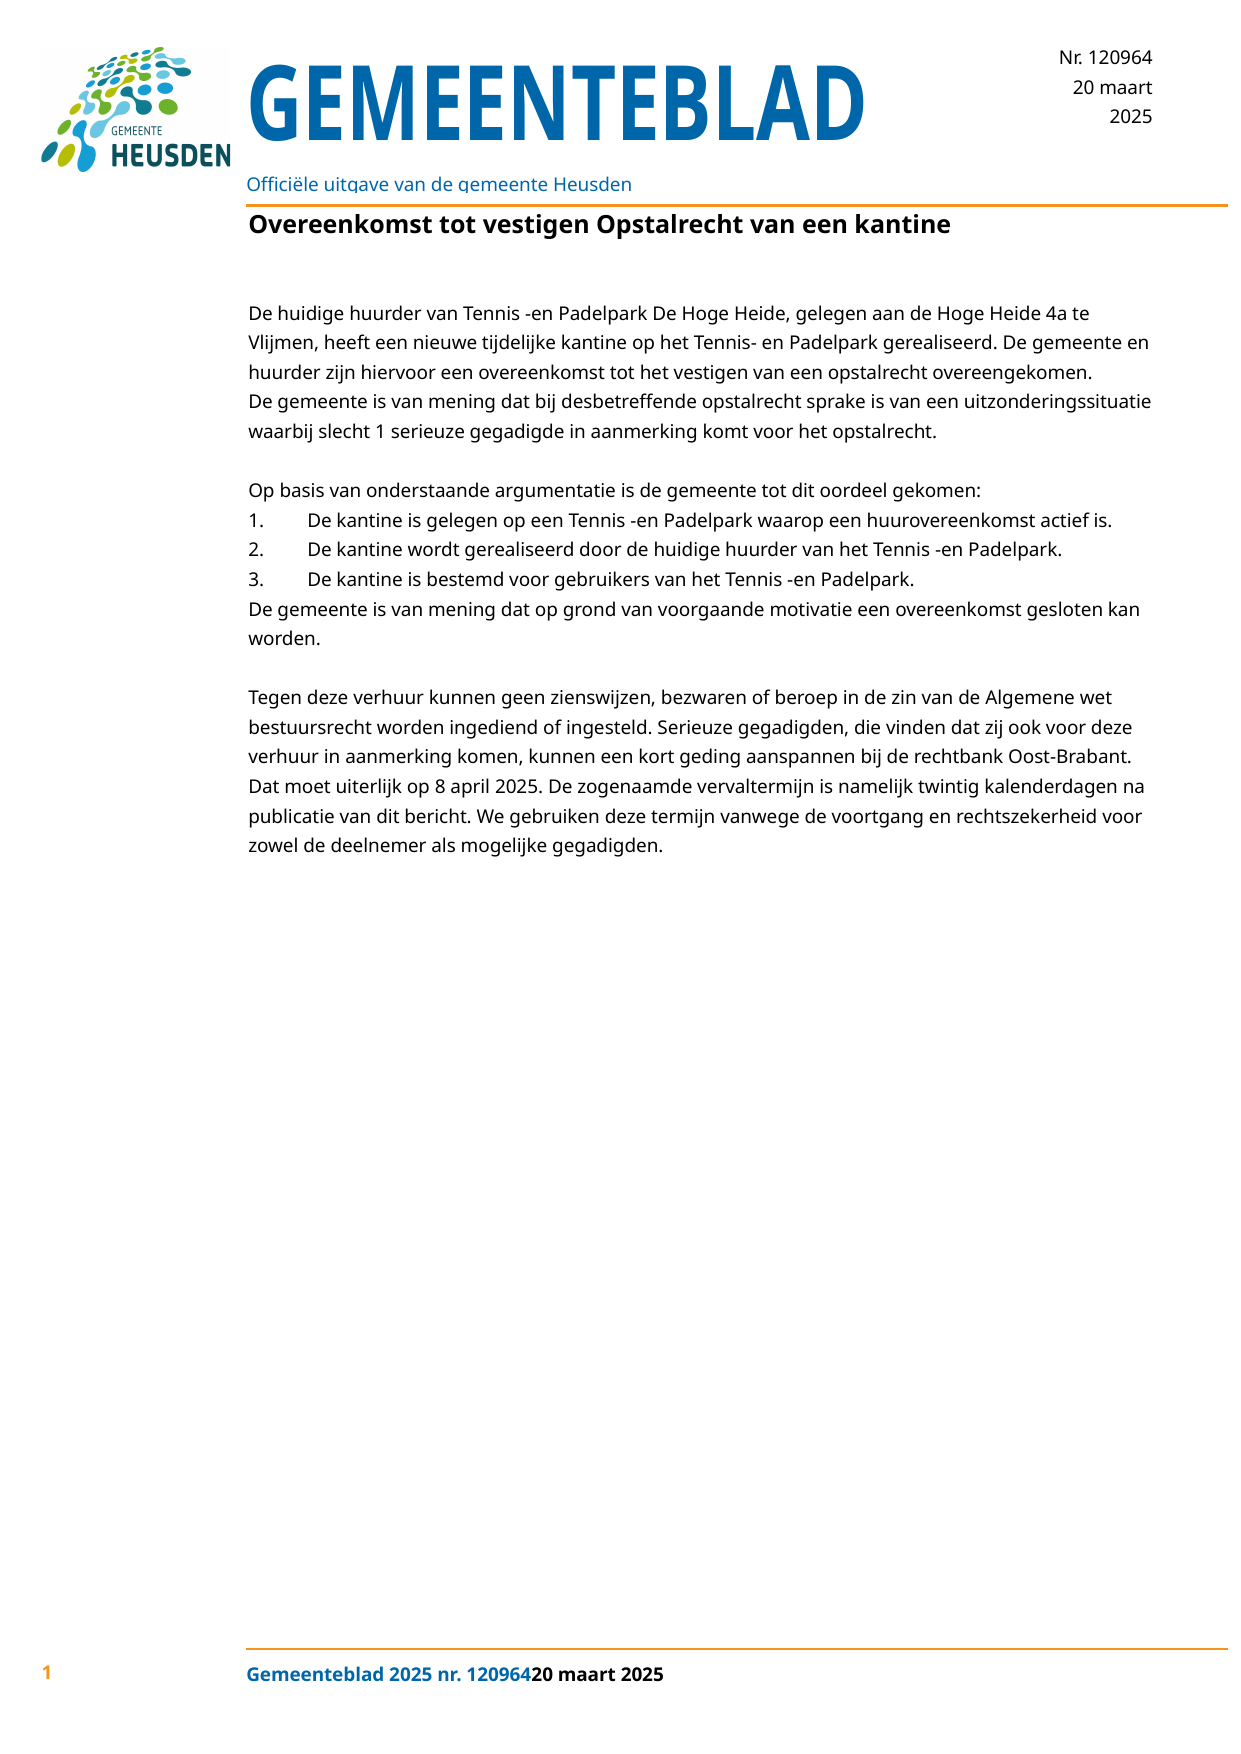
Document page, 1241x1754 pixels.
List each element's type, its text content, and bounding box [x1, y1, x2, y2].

list De kantine is bestemd voor gebruikers van het Tennis -en Padelpark. [248, 566, 1152, 592]
text Tegen deze verhuur kunnen geen zienswijzen, bezwaren of beroep in de zin van de Algemene wet bestuursrecht worden ingediend of ingesteld. Serieuze gegadigden, die vinden dat zij ook voor deze verhuur in aanmerking komen, kunnen een kort geding aanspannen bij de rechtbank Oost-Brabant. Dat moet uiterlijk op 8 april 2025. De zogenaamde vervaltermijn is namelijk twintig kalenderdagen na publicatie van dit bericht. We gebruiken deze termijn vanwege de voortgang en rechtszekerheid voor zowel de deelnemer als mogelijke gegadigden. [248, 684, 1152, 858]
picture [41, 47, 231, 172]
text Op basis van onderstaande argumentatie is de gemeente tot dit oordeel gekomen: [248, 477, 1152, 503]
text De gemeente is van mening dat bij desbetreffende opstalrecht sprake is van een uitzonderingssituatie waarbij slecht 1 serieuze gegadigde in aanmerking komt voor het opstalrecht. [248, 389, 1152, 444]
text Overeenkomst tot vestigen Opstalrecht van een kantine [248, 207, 1152, 241]
text De huidige huurder van Tennis -en Padelpark De Hoge Heide, gelegen aan de Hoge Heide 4a te Vlijmen, heeft een nieuwe tijdelijke kantine op het Tennis- en Padelpark gerealiseerd. De gemeente en huurder zijn hiervoor een overeenkomst tot het vestigen van een opstalrecht overeengekomen. [248, 300, 1152, 385]
text De gemeente is van mening dat op grond van voorgaande motivatie een overeenkomst gesloten kan worden. [248, 596, 1152, 651]
list De kantine is gelegen op een Tennis -en Padelpark waarop een huurovereenkomst actief is. [248, 507, 1152, 533]
list De kantine wordt gerealiseerd door de huidige huurder van het Tennis -en Padelpark. [248, 537, 1152, 562]
